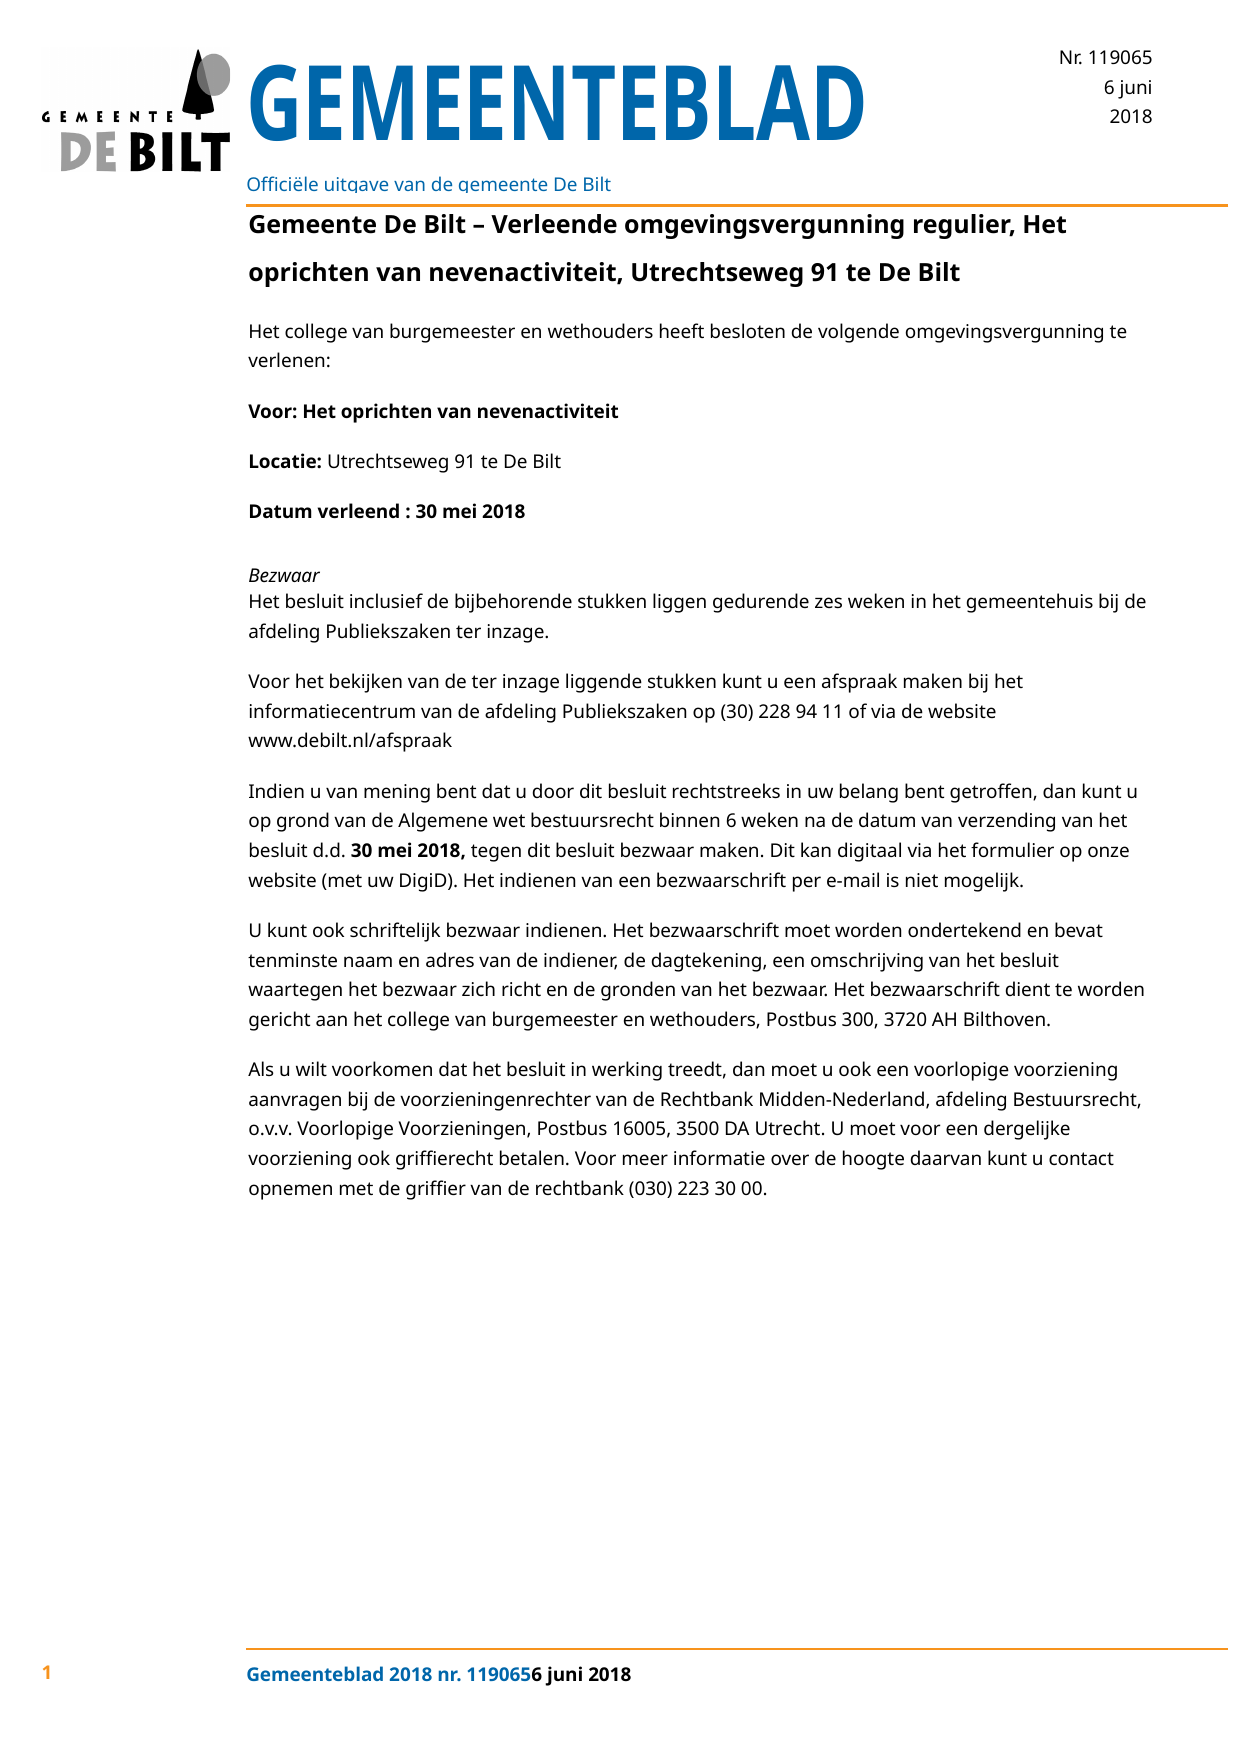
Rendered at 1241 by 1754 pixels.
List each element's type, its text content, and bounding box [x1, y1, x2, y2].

text Voor het bekijken van de ter inzage liggende stukken kunt u een afspraak maken bij het informatiecentrum van de afdeling Publiekszaken op (30) 228 94 11 of via de website www.debilt.nl/afspraak [248, 668, 1152, 753]
text Het besluit inclusief de bijbehorende stukken liggen gedurende zes weken in het gemeentehuis bij de afdeling Publiekszaken ter inzage. [248, 588, 1152, 644]
text U kunt ook schriftelijk bezwaar indienen. Het bezwaarschrift moet worden ondertekend en bevat tenminste naam en adres van de indiener, de dagtekening, een omschrijving van het besluit waartegen het bezwaar zich richt en de gronden van het bezwaar. Het bezwaarschrift dient te worden gericht aan het college van burgemeester en wethouders, Postbus 300, 3720 AH Bilthoven. [248, 917, 1152, 1032]
text Bezwaar [248, 563, 1152, 588]
text Voor: Het oprichten van nevenactiviteit [248, 398, 1152, 424]
text Gemeente De Bilt – Verleende omgevingsvergunning regulier, Het oprichten van nevenactiviteit, Utrechtseweg 91 te De Bilt [248, 207, 1152, 288]
text Datum verleend : 30 mei 2018 [248, 499, 1152, 524]
text Het college van burgemeester en wethouders heeft besloten de volgende omgevingsvergunning te verlenen: [248, 318, 1152, 373]
picture [41, 47, 231, 172]
text Indien u van mening bent dat u door dit besluit rechtstreeks in uw belang bent getroffen, dan kunt u op grond van de Algemene wet bestuursrecht binnen 6 weken na de datum van verzending van het besluit d.d. 30 mei 2018, tegen dit besluit bezwaar maken. Dit kan digitaal via het formulier op onze website (met uw DigiD). Het indienen van een bezwaarschrift per e-mail is niet mogelijk. [248, 778, 1152, 892]
text Locatie: Utrechtseweg 91 te De Bilt [248, 448, 1152, 474]
text Als u wilt voorkomen dat het besluit in werking treedt, dan moet u ook een voorlopige voorziening aanvragen bij de voorzieningenrechter van de Rechtbank Midden-Nederland, afdeling Bestuursrecht, o.v.v. Voorlopige Voorzieningen, Postbus 16005, 3500 DA Utrecht. U moet voor een dergelijke voorziening ook griffierecht betalen. Voor meer informatie over de hoogte daarvan kunt u contact opnemen met de griffier van de rechtbank (030) 223 30 00. [248, 1056, 1152, 1200]
